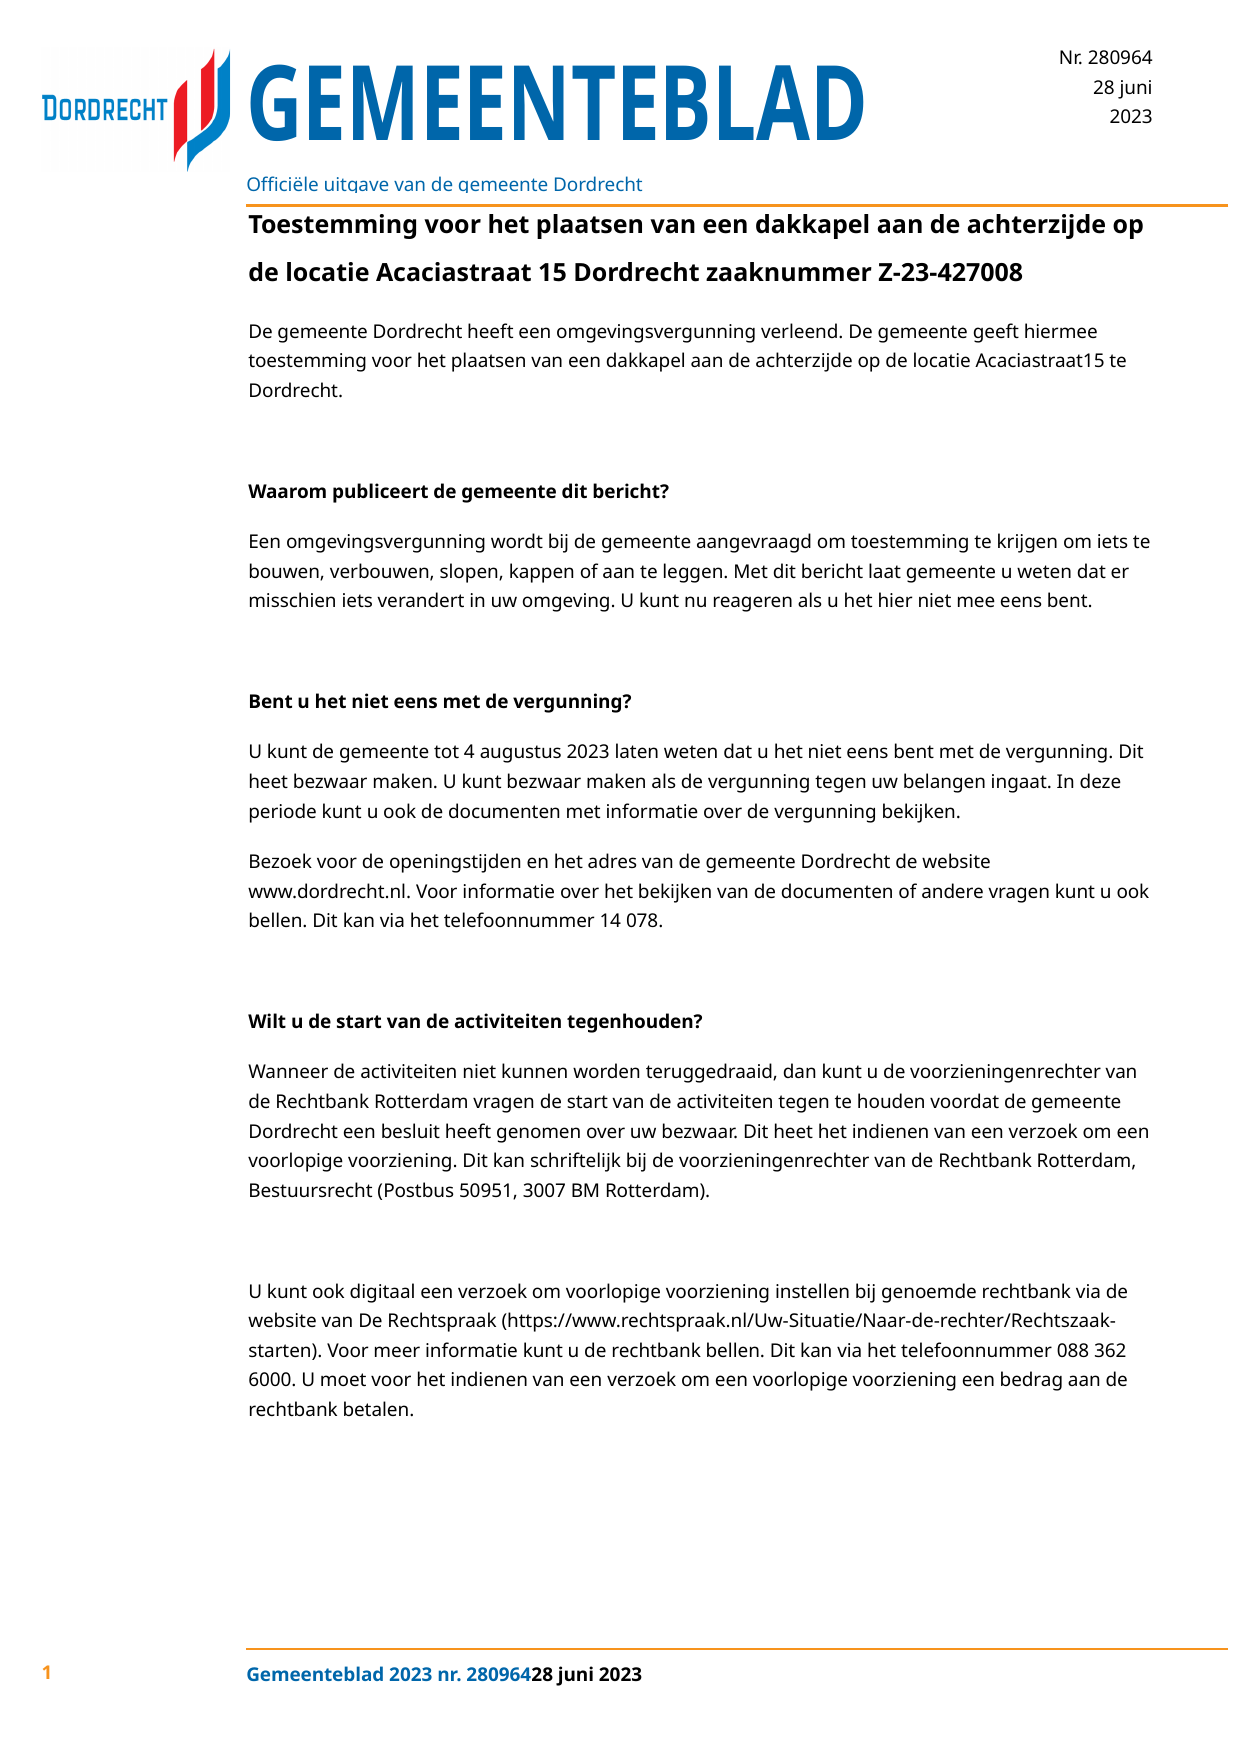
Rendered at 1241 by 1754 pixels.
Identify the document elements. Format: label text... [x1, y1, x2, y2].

text Een omgevingsvergunning wordt bij de gemeente aangevraagd om toestemming te krijgen om iets te bouwen, verbouwen, slopen, kappen of aan te leggen. Met dit bericht laat gemeente u weten dat er misschien iets verandert in uw omgeving. U kunt nu reageren als u het hier niet mee eens bent. [248, 528, 1152, 613]
text U kunt de gemeente tot 4 augustus 2023 laten weten dat u het niet eens bent met de vergunning. Dit heet bezwaar maken. U kunt bezwaar maken als de vergunning tegen uw belangen ingaat. In deze periode kunt u ook de documenten met informatie over de vergunning bekijken. [248, 739, 1152, 824]
text De gemeente Dordrecht heeft een omgevingsvergunning verleend. De gemeente geeft hiermee toestemming voor het plaatsen van een dakkapel aan de achterzijde op de locatie Acaciastraat15 te Dordrecht. [248, 318, 1152, 403]
picture [41, 47, 231, 172]
text Wanneer de activiteiten niet kunnen worden teruggedraaid, dan kunt u de voorzieningenrechter van de Rechtbank Rotterdam vragen de start van de activiteiten tegen te houden voordat de gemeente Dordrecht een besluit heeft genomen over uw bezwaar. Dit heet het indienen van een verzoek om een voorlopige voorziening. Dit kan schriftelijk bij de voorzieningenrechter van de Rechtbank Rotterdam, Bestuursrecht (Postbus 50951, 3007 BM Rotterdam). [248, 1059, 1152, 1203]
text Waarom publiceert de gemeente dit bericht? [248, 478, 1152, 504]
text Bent u het niet eens met de vergunning? [248, 688, 1152, 714]
text Bezoek voor de openingstijden en het adres van de gemeente Dordrecht de website www.dordrecht.nl. Voor informatie over het bekijken van de documenten of andere vragen kunt u ook bellen. Dit kan via het telefoonnummer 14 078. [248, 848, 1152, 933]
text Toestemming voor het plaatsen van een dakkapel aan de achterzijde op de locatie Acaciastraat 15 Dordrecht zaaknummer Z-23-427008 [248, 207, 1152, 288]
text U kunt ook digitaal een verzoek om voorlopige voorziening instellen bij genoemde rechtbank via de website van De Rechtspraak (https://www.rechtspraak.nl/Uw-Situatie/Naar-de-rechter/Rechtszaak-starten). Voor meer informatie kunt u de rechtbank bellen. Dit kan via het telefoonnummer 088 362 6000. U moet voor het indienen van een verzoek om een voorlopige voorziening een bedrag aan de rechtbank betalen. [248, 1278, 1152, 1422]
text Wilt u de start van de activiteiten tegenhouden? [248, 1008, 1152, 1034]
